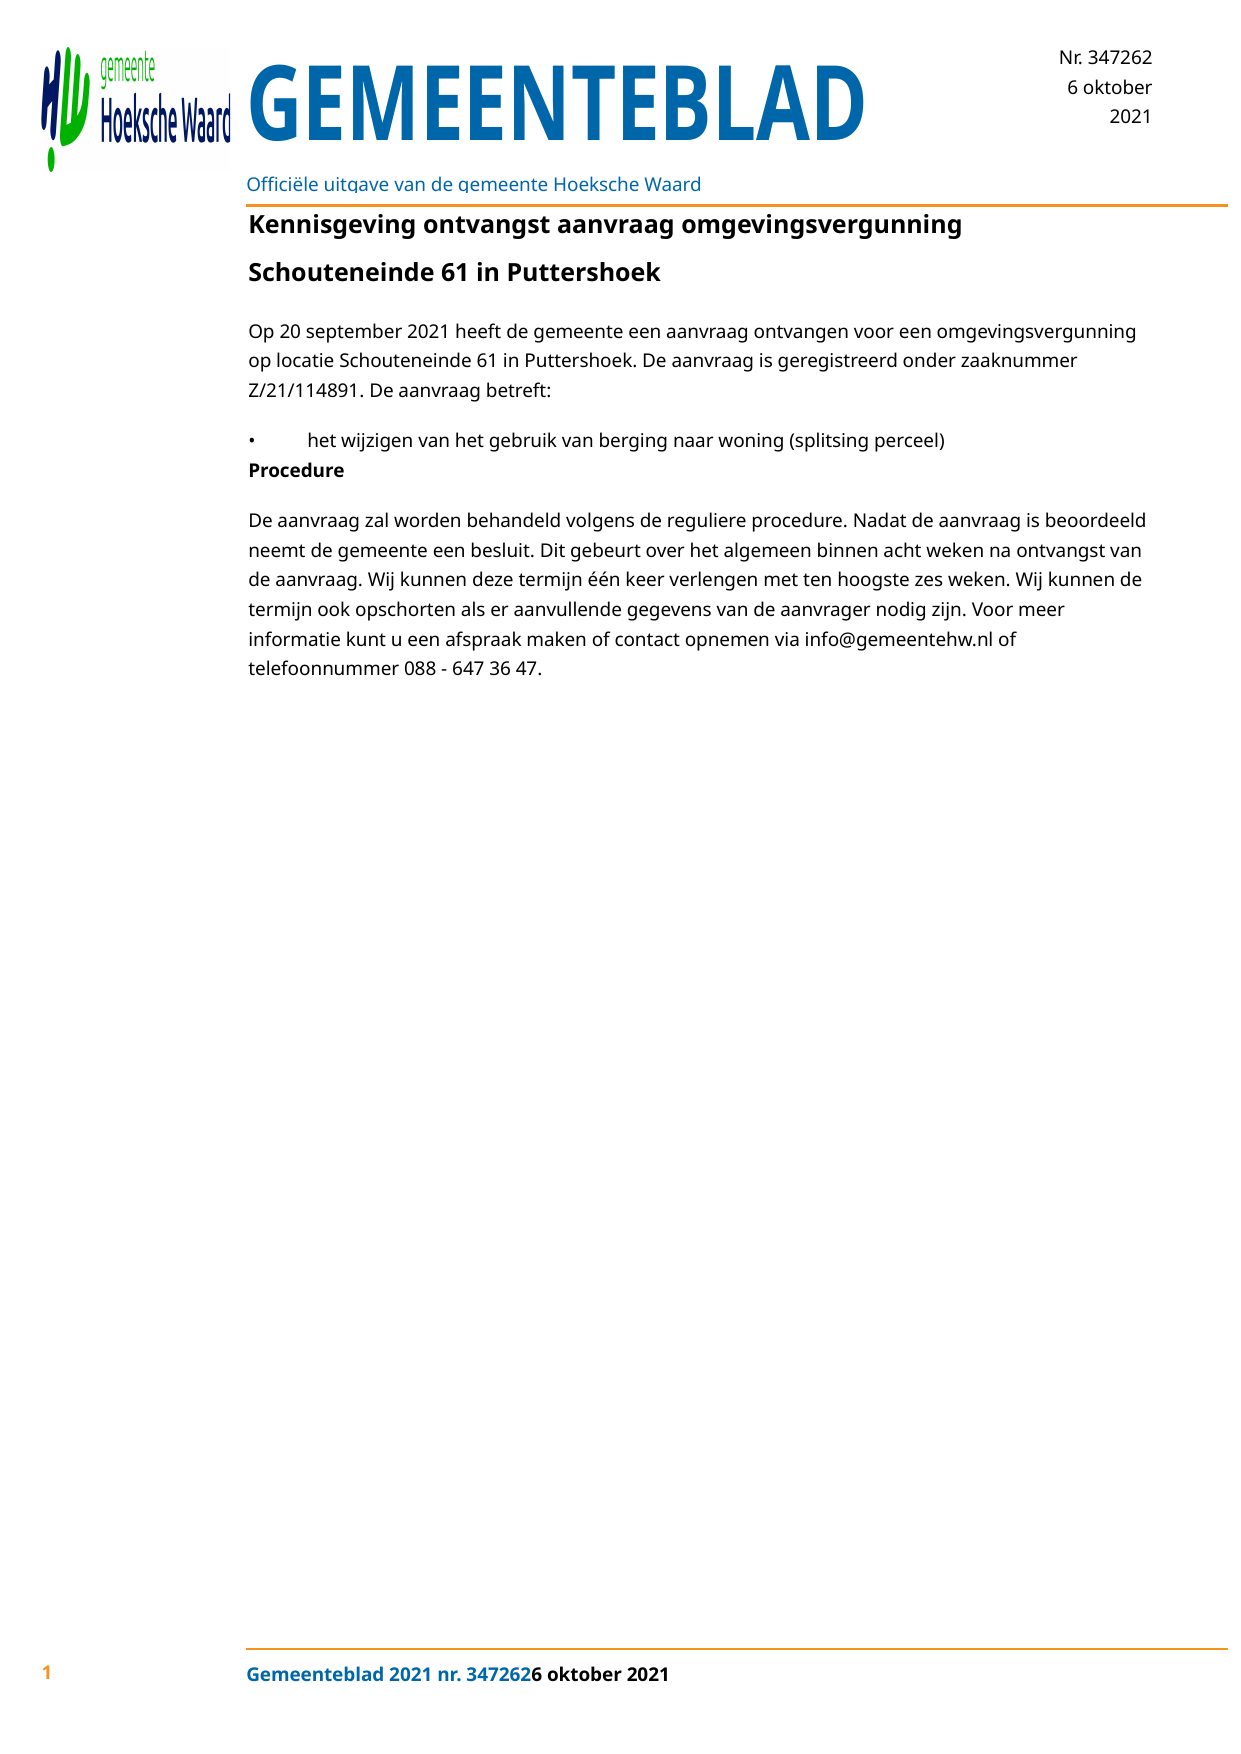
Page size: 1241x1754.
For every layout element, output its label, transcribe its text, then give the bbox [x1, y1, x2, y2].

list het wijzigen van het gebruik van berging naar woning (splitsing perceel) [248, 427, 1152, 453]
text De aanvraag zal worden behandeld volgens de reguliere procedure. Nadat de aanvraag is beoordeeld neemt de gemeente een besluit. Dit gebeurt over het algemeen binnen acht weken na ontvangst van de aanvraag. Wij kunnen deze termijn één keer verlengen met ten hoogste zes weken. Wij kunnen de termijn ook opschorten als er aanvullende gegevens van de aanvrager nodig zijn. Voor meer informatie kunt u een afspraak maken of contact opnemen via info@gemeentehw.nl of telefoonnummer 088 - 647 36 47. [248, 507, 1152, 681]
text Kennisgeving ontvangst aanvraag omgevingsvergunning Schouteneinde 61 in Puttershoek [248, 207, 1152, 288]
text Procedure [248, 457, 1152, 483]
picture [41, 47, 231, 172]
text Op 20 september 2021 heeft de gemeente een aanvraag ontvangen voor een omgevingsvergunning op locatie Schouteneinde 61 in Puttershoek. De aanvraag is geregistreerd onder zaaknummer Z/21/114891. De aanvraag betreft: [248, 318, 1152, 403]
